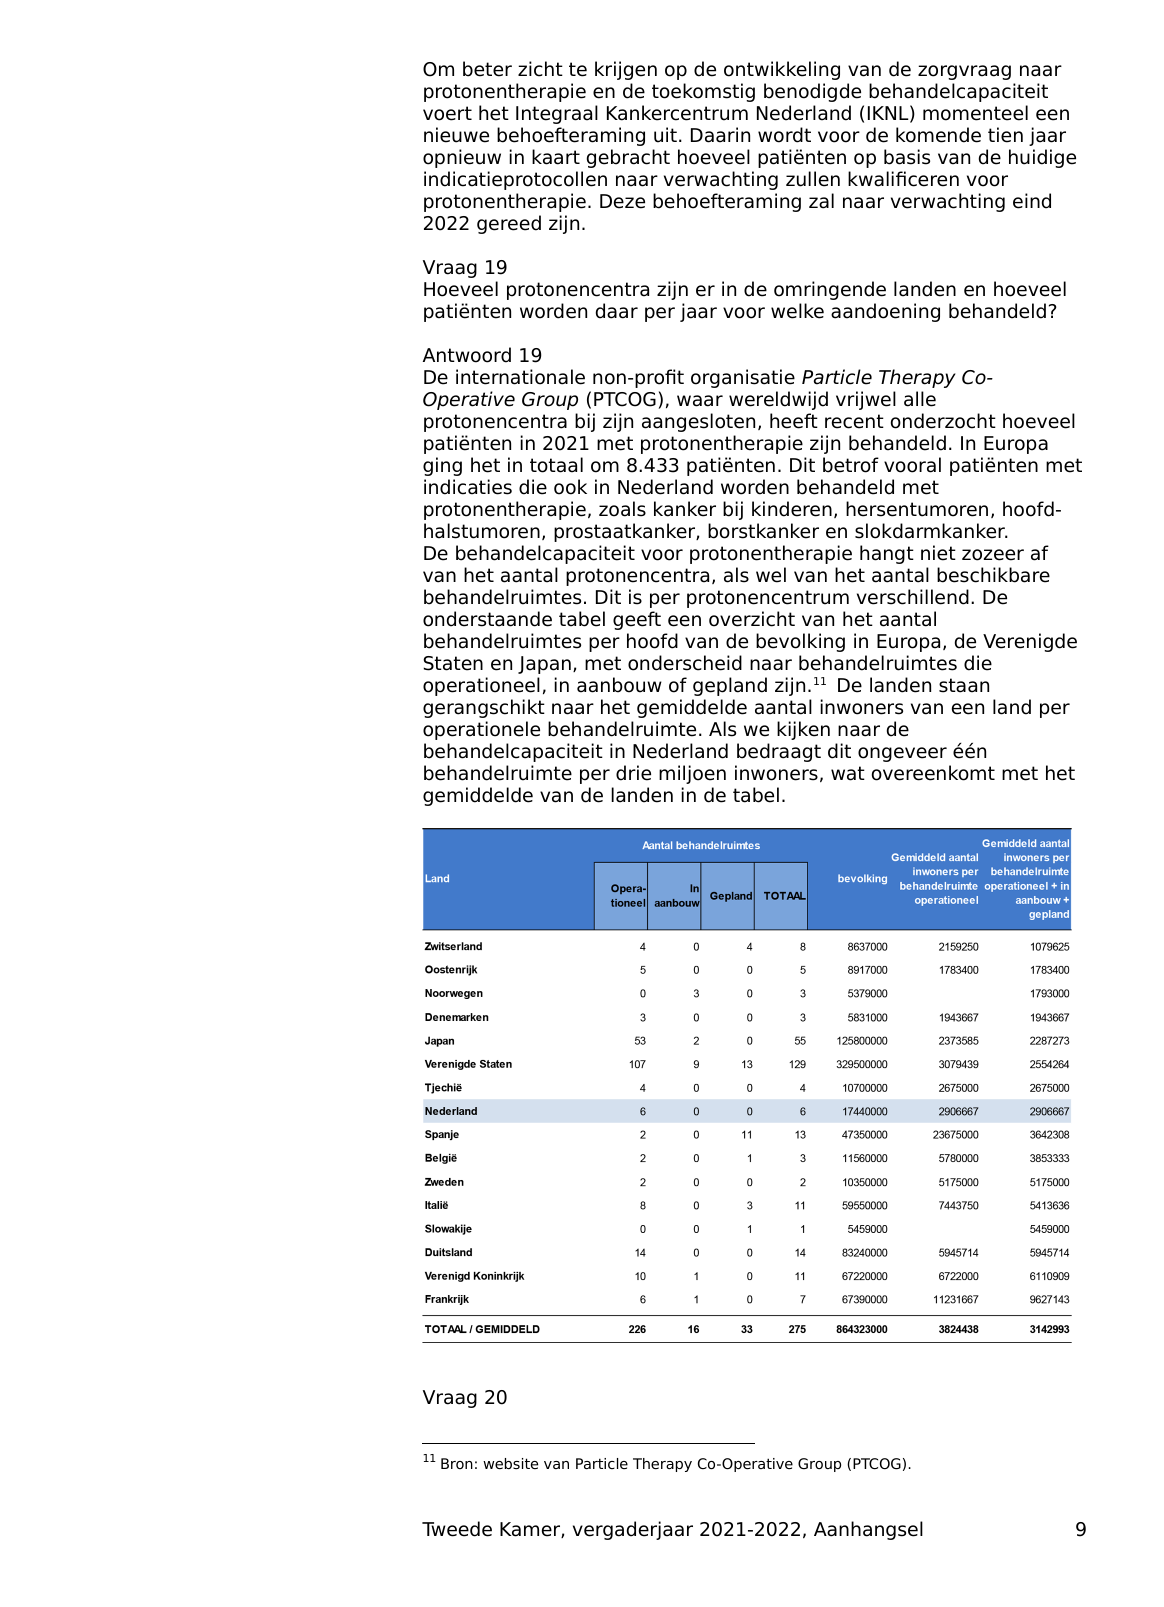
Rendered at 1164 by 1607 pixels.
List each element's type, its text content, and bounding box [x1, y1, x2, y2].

text Antwoord 19 [422, 345, 1087, 367]
text Hoeveel protonencentra zijn er in de omringende landen en hoeveel patiënten worden daar per jaar voor welke aandoening behandeld? [422, 279, 1087, 323]
picture [422, 828, 1072, 1343]
text Vraag 20 [422, 1387, 1087, 1409]
text Vraag 19 [422, 257, 1087, 279]
text De behandelcapaciteit voor protonentherapie hangt niet zozeer af van het aantal protonencentra, als wel van het aantal beschikbare behandelruimtes. Dit is per protonencentrum verschillend. De onderstaande tabel geeft een overzicht van het aantal behandelruimtes per hoofd van de bevolking in Europa, de Verenigde Staten en Japan, met onderscheid naar behandelruimtes die operationeel, in aanbouw of gepland zijn. De landen staan gerangschikt naar het gemiddelde aantal inwoners van een land per operationele behandelruimte. Als we kijken naar de behandelcapaciteit in Nederland bedraagt dit ongeveer één behandelruimte per drie miljoen inwoners, wat overeenkomt met het gemiddelde van de landen in de tabel. [422, 543, 1087, 807]
text Om beter zicht te krijgen op de ontwikkeling van de zorgvraag naar protonentherapie en de toekomstig benodigde behandelcapaciteit voert het Integraal Kankercentrum Nederland (IKNL) momenteel een nieuwe behoefteraming uit. Daarin wordt voor de komende tien jaar opnieuw in kaart gebracht hoeveel patiënten op basis van de huidige indicatieprotocollen naar verwachting zullen kwalificeren voor protonentherapie. Deze behoefteraming zal naar verwachting eind 2022 gereed zijn. [422, 59, 1087, 235]
text Bron: website van Particle Therapy Co-Operative Group (PTCOG). [422, 1452, 1087, 1474]
text De internationale non-profit organisatie Particle Therapy Co-Operative Group (PTCOG), waar wereldwijd vrijwel alle protonencentra bij zijn aangesloten, heeft recent onderzocht hoeveel patiënten in 2021 met protonentherapie zijn behandeld. In Europa ging het in totaal om 8.433 patiënten. Dit betrof vooral patiënten met indicaties die ook in Nederland worden behandeld met protonentherapie, zoals kanker bij kinderen, hersentumoren, hoofd-halstumoren, prostaatkanker, borstkanker en slokdarmkanker. [422, 367, 1087, 543]
